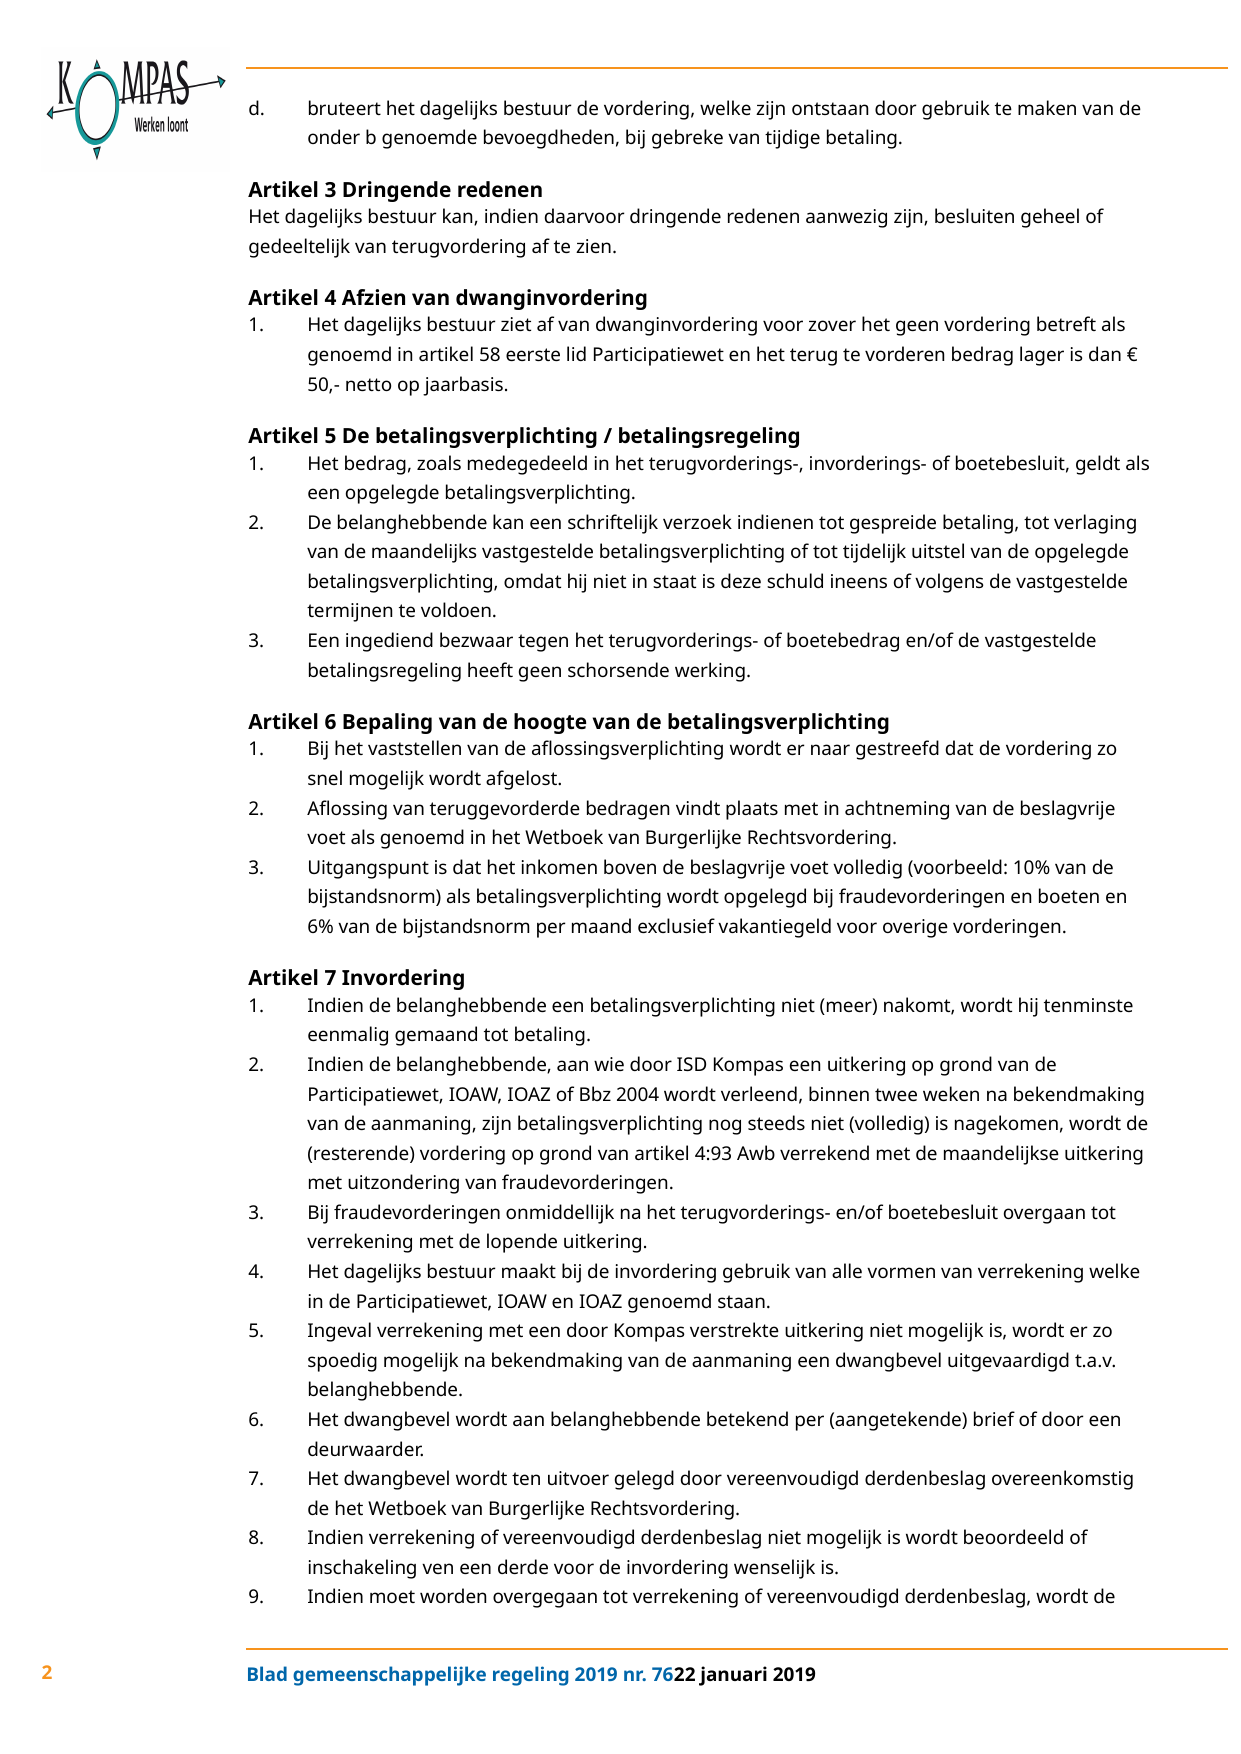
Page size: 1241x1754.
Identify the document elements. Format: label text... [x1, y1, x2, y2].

text Artikel 4 Afzien van dwanginvordering [248, 283, 1152, 312]
list Het dwangbevel wordt aan belanghebbende betekend per (aangetekende) brief of door een deurwaarder. [248, 1406, 1152, 1461]
text Artikel 6 Bepaling van de hoogte van de betalingsverplichting [248, 707, 1152, 736]
list Uitgangspunt is dat het inkomen boven de beslagvrije voet volledig (voorbeeld: 10% van de bijstandsnorm) als betalingsverplichting wordt opgelegd bij fraudevorderingen en boeten en 6% van de bijstandsnorm per maand exclusief vakantiegeld voor overige vorderingen. [248, 854, 1152, 939]
list Indien moet worden overgegaan tot verrekening of vereenvoudigd derdenbeslag, wordt de [248, 1584, 1152, 1609]
list Indien verrekening of vereenvoudigd derdenbeslag niet mogelijk is wordt beoordeeld of inschakeling ven een derde voor de invordering wenselijk is. [248, 1524, 1152, 1580]
list Aflossing van teruggevorderde bedragen vindt plaats met in achtneming van de beslagvrije voet als genoemd in het Wetboek van Burgerlijke Rechtsvordering. [248, 795, 1152, 850]
text Artikel 3 Dringende redenen [248, 175, 1152, 203]
list De belanghebbende kan een schriftelijk verzoek indienen tot gespreide betaling, tot verlaging van de maandelijks vastgestelde betalingsverplichting of tot tijdelijk uitstel van de opgelegde betalingsverplichting, omdat hij niet in staat is deze schuld ineens of volgens de vastgestelde termijnen te voldoen. [248, 509, 1152, 623]
list Bij fraudevorderingen onmiddellijk na het terugvorderings- en/of boetebesluit overgaan tot verrekening met de lopende uitkering. [248, 1199, 1152, 1254]
list Ingeval verrekening met een door Kompas verstrekte uitkering niet mogelijk is, wordt er zo spoedig mogelijk na bekendmaking van de aanmaning een dwangbevel uitgevaardigd t.a.v. belanghebbende. [248, 1317, 1152, 1402]
list Indien de belanghebbende een betalingsverplichting niet (meer) nakomt, wordt hij tenminste eenmalig gemaand tot betaling. [248, 992, 1152, 1047]
list Het dagelijks bestuur maakt bij de invordering gebruik van alle vormen van verrekening welke in de Participatiewet, IOAW en IOAZ genoemd staan. [248, 1258, 1152, 1313]
list Bij het vaststellen van de aflossingsverplichting wordt er naar gestreefd dat de vordering zo snel mogelijk wordt afgelost. [248, 736, 1152, 791]
list Een ingediend bezwaar tegen het terugvorderings- of boetebedrag en/of de vastgestelde betalingsregeling heeft geen schorsende werking. [248, 627, 1152, 682]
text Artikel 7 Invordering [248, 963, 1152, 992]
list Het bedrag, zoals medegedeeld in het terugvorderings-, invorderings- of boetebesluit, geldt als een opgelegde betalingsverplichting. [248, 450, 1152, 505]
picture [41, 47, 231, 172]
text Artikel 5 De betalingsverplichting / betalingsregeling [248, 421, 1152, 450]
list Het dagelijks bestuur ziet af van dwanginvordering voor zover het geen vordering betreft als genoemd in artikel 58 eerste lid Participatiewet en het terug te vorderen bedrag lager is dan € 50,- netto op jaarbasis. [248, 312, 1152, 397]
list Indien de belanghebbende, aan wie door ISD Kompas een uitkering op grond van de Participatiewet, IOAW, IOAZ of Bbz 2004 wordt verleend, binnen twee weken na bekendmaking van de aanmaning, zijn betalingsverplichting nog steeds niet (volledig) is nagekomen, wordt de (resterende) vordering op grond van artikel 4:93 Awb verrekend met de maandelijkse uitkering met uitzondering van fraudevorderingen. [248, 1051, 1152, 1195]
text Het dagelijks bestuur kan, indien daarvoor dringende redenen aanwezig zijn, besluiten geheel of gedeeltelijk van terugvordering af te zien. [248, 203, 1152, 258]
list Het dwangbevel wordt ten uitvoer gelegd door vereenvoudigd derdenbeslag overeenkomstig de het Wetboek van Burgerlijke Rechtsvordering. [248, 1465, 1152, 1521]
list bruteert het dagelijks bestuur de vordering, welke zijn ontstaan door gebruik te maken van de onder b genoemde bevoegdheden, bij gebreke van tijdige betaling. [248, 95, 1152, 150]
